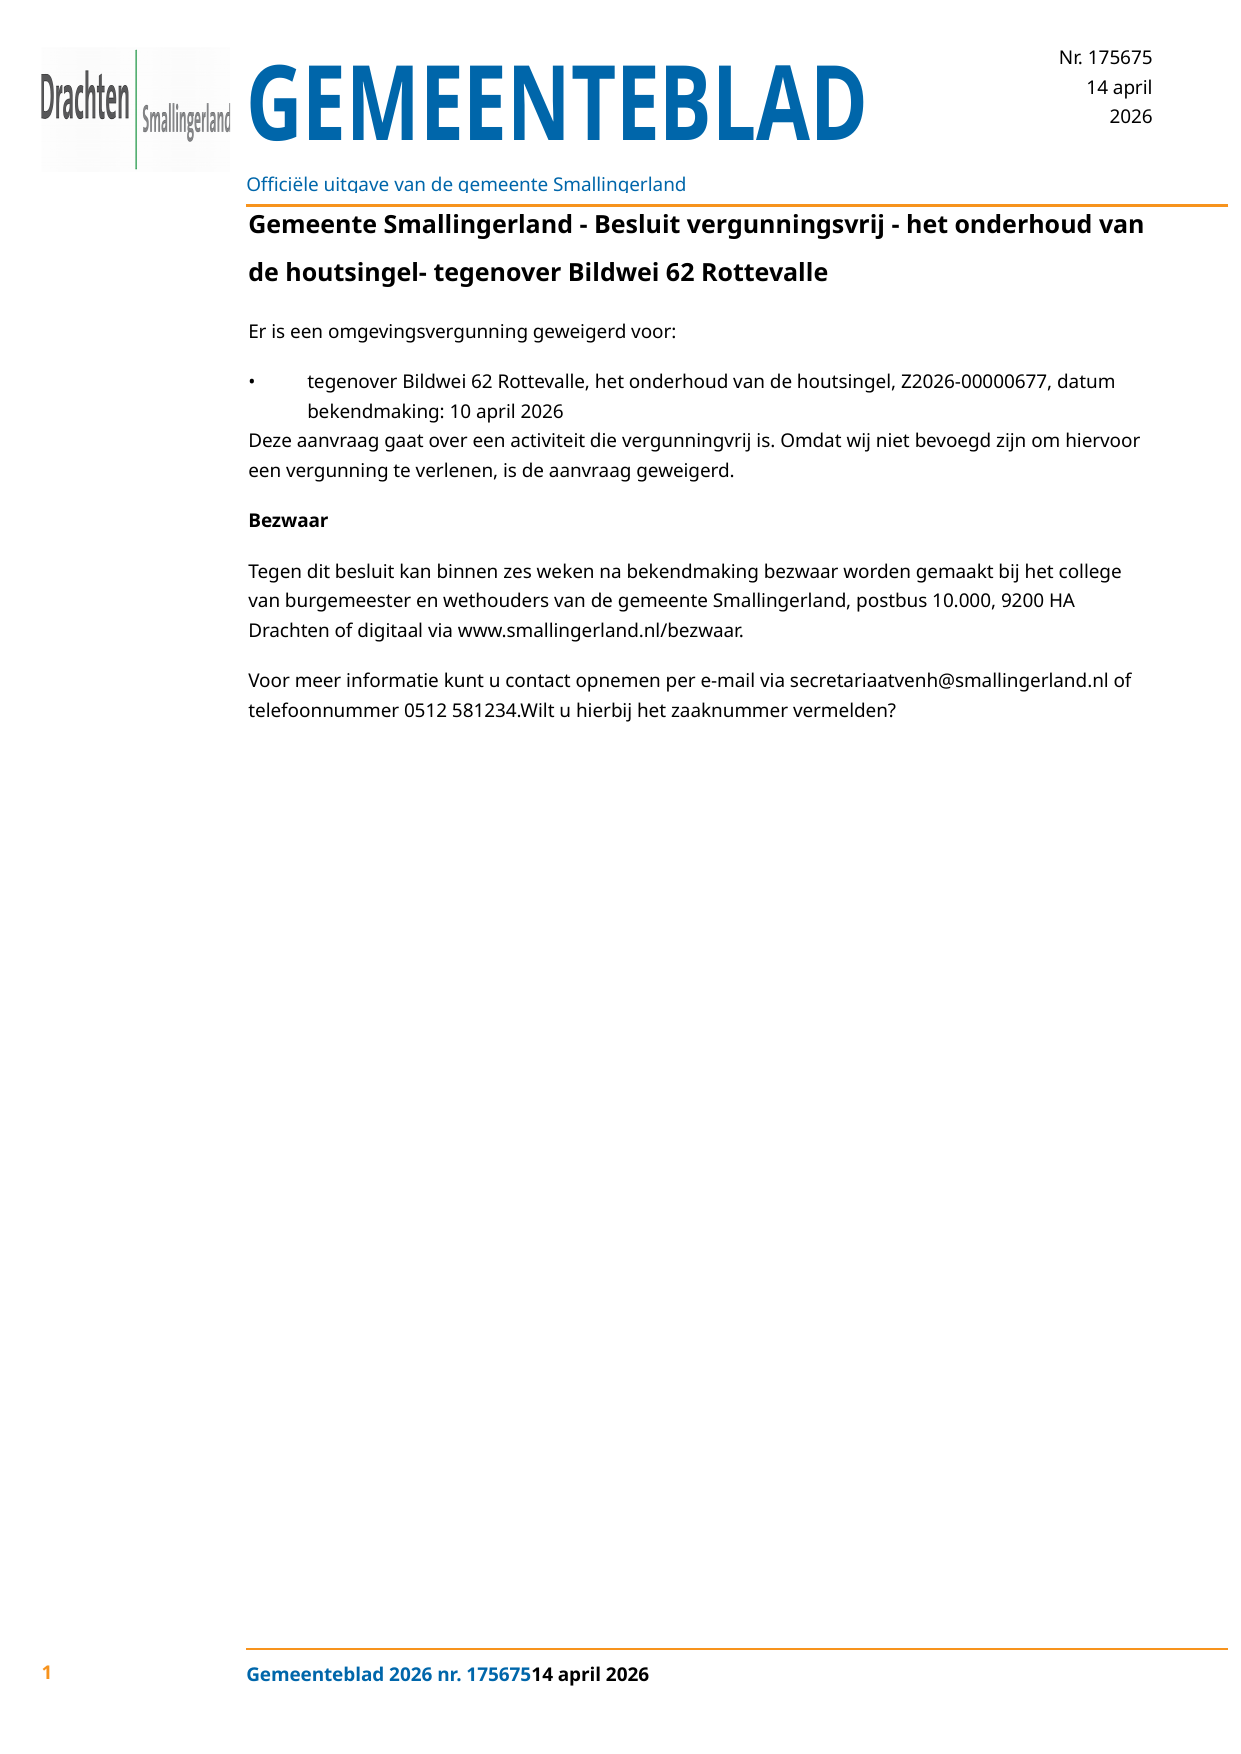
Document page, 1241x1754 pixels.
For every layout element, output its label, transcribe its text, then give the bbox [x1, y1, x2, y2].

picture [41, 47, 231, 172]
text Deze aanvraag gaat over een activiteit die vergunningvrij is. Omdat wij niet bevoegd zijn om hiervoor een vergunning te verlenen, is de aanvraag geweigerd. [248, 427, 1152, 483]
text Er is een omgevingsvergunning geweigerd voor: [248, 318, 1152, 344]
text Voor meer informatie kunt u contact opnemen per e-mail via secretariaatvenh@smallingerland.nl of telefoonnummer 0512 581234.Wilt u hierbij het zaaknummer vermelden? [248, 667, 1152, 723]
list tegenover Bildwei 62 Rottevalle, het onderhoud van de houtsingel, Z2026-00000677, datum bekendmaking: 10 april 2026 [248, 368, 1152, 424]
text Bezwaar [248, 507, 1152, 533]
text Gemeente Smallingerland - Besluit vergunningsvrij - het onderhoud van de houtsingel- tegenover Bildwei 62 Rottevalle [248, 207, 1152, 288]
text Tegen dit besluit kan binnen zes weken na bekendmaking bezwaar worden gemaakt bij het college van burgemeester en wethouders van de gemeente Smallingerland, postbus 10.000, 9200 HA Drachten of digitaal via www.smallingerland.nl/bezwaar. [248, 558, 1152, 643]
